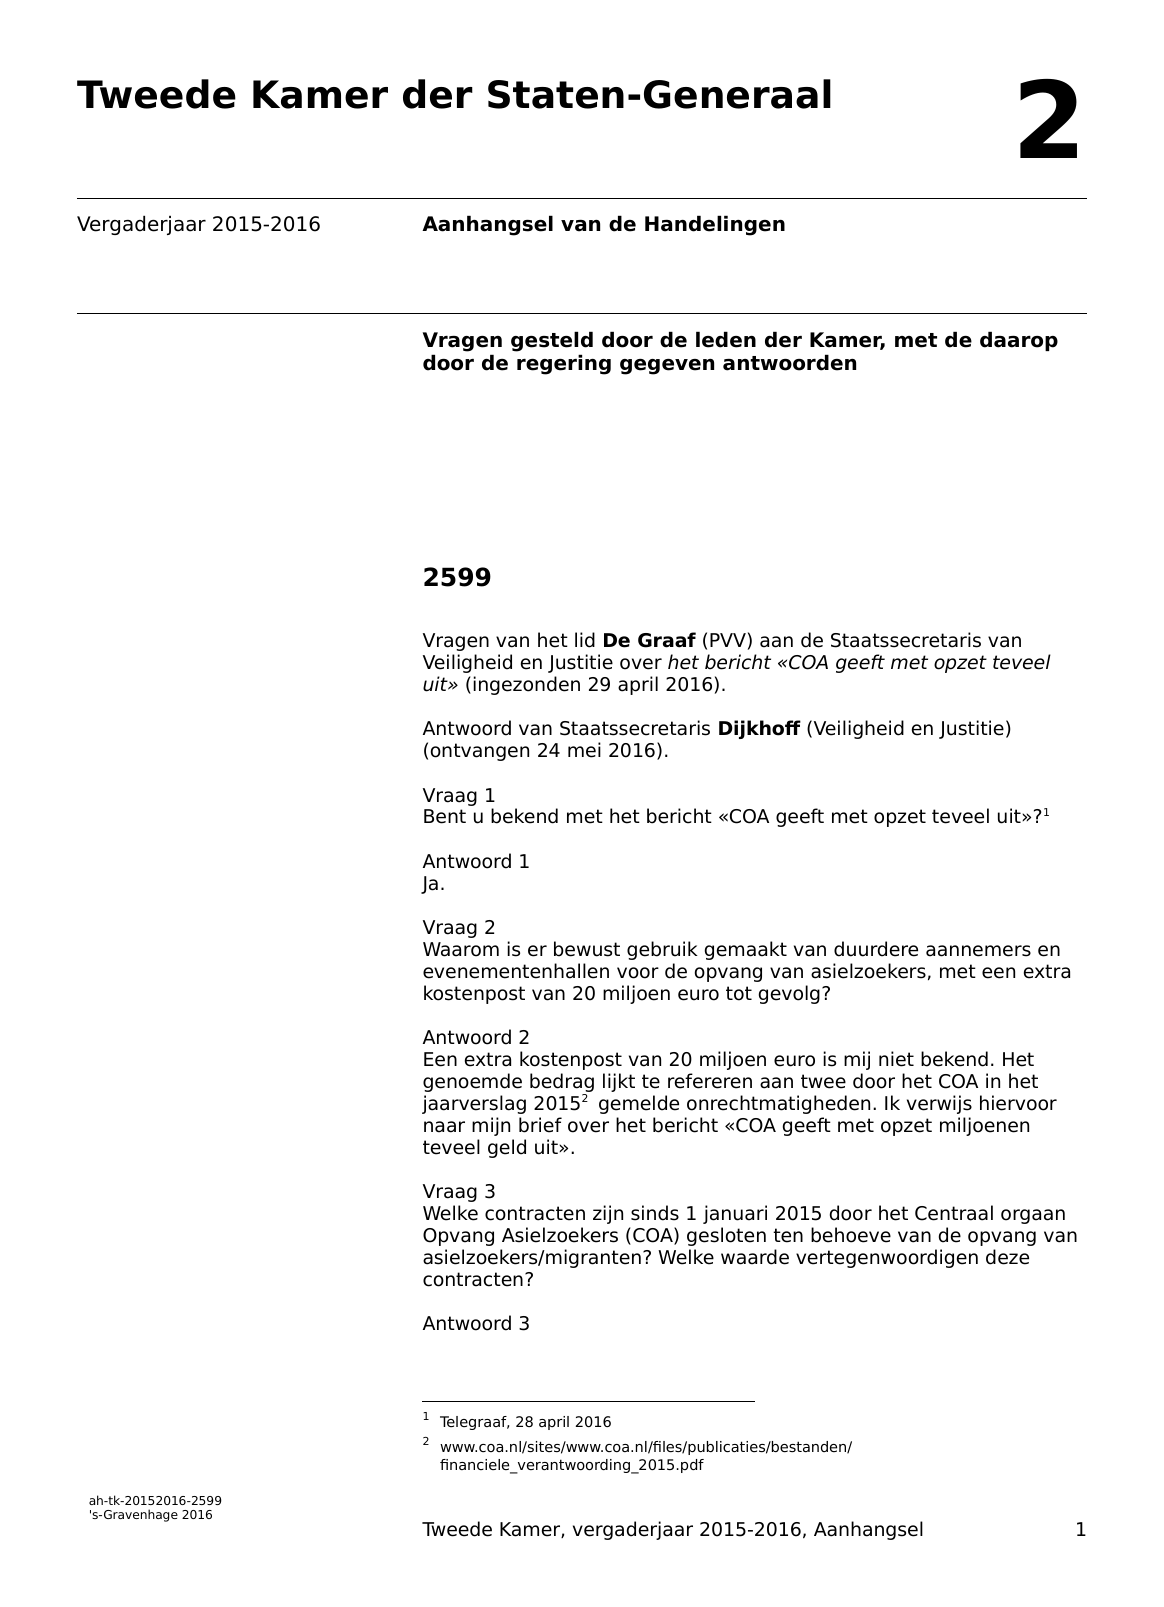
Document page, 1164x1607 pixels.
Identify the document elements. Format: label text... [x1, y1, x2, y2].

table_header 2 [886, 59, 1087, 198]
text Telegraaf, 28 april 2016 [422, 1410, 1087, 1432]
text ah-tk-20152016-2599 [88, 1494, 323, 1508]
table_cell Vragen gesteld door de leden der Kamer, met de daarop door de regering gegeven antwoorden [422, 314, 1087, 375]
text 2599 [422, 563, 1087, 592]
text Antwoord 2 [422, 1027, 1087, 1049]
text Vraag 2 [422, 917, 1087, 939]
text Antwoord 3 [422, 1313, 1087, 1335]
text Waarom is er bewust gebruik gemaakt van duurdere aannemers en evenementenhallen voor de opvang van asielzoekers, met een extra kostenpost van 20 miljoen euro tot gevolg? [422, 939, 1087, 1005]
text Bent u bekend met het bericht «COA geeft met opzet teveel uit»? [422, 806, 1087, 828]
table_cell Aanhangsel van de Handelingen [422, 199, 1087, 313]
text Ja. [422, 873, 1087, 894]
text Vraag 1 [422, 784, 1087, 806]
text Vraag 3 [422, 1181, 1087, 1203]
table_header Tweede Kamer der Staten-Generaal [77, 59, 886, 198]
table_cell [77, 314, 422, 375]
text 's-Gravenhage 2016 [88, 1508, 323, 1522]
text Antwoord 1 [422, 851, 1087, 873]
text Welke contracten zijn sinds 1 januari 2015 door het Centraal orgaan Opvang Asielzoekers (COA) gesloten ten behoeve van de opvang van asielzoekers/migranten? Welke waarde vertegenwoordigen deze contracten? [422, 1203, 1087, 1291]
text Een extra kostenpost van 20 miljoen euro is mij niet bekend. Het genoemde bedrag lijkt te refereren aan twee door het COA in het jaarverslag 2015 gemelde onrechtmatigheden. Ik verwijs hiervoor naar mijn brief over het bericht «COA geeft met opzet miljoenen teveel geld uit». [422, 1049, 1087, 1159]
text Vragen van het lid De Graaf (PVV) aan de Staatssecretaris van Veiligheid en Justitie over het bericht «COA geeft met opzet teveel uit» (ingezonden 29 april 2016). [422, 630, 1087, 696]
text www.coa.nl/sites/www.coa.nl/files/publicaties/bestanden/financiele_verantwoording_2015.pdf [422, 1435, 1087, 1474]
text Antwoord van Staatssecretaris Dijkhoff (Veiligheid en Justitie) (ontvangen 24 mei 2016). [422, 718, 1087, 762]
table_cell Vergaderjaar 2015-2016 [77, 199, 422, 313]
